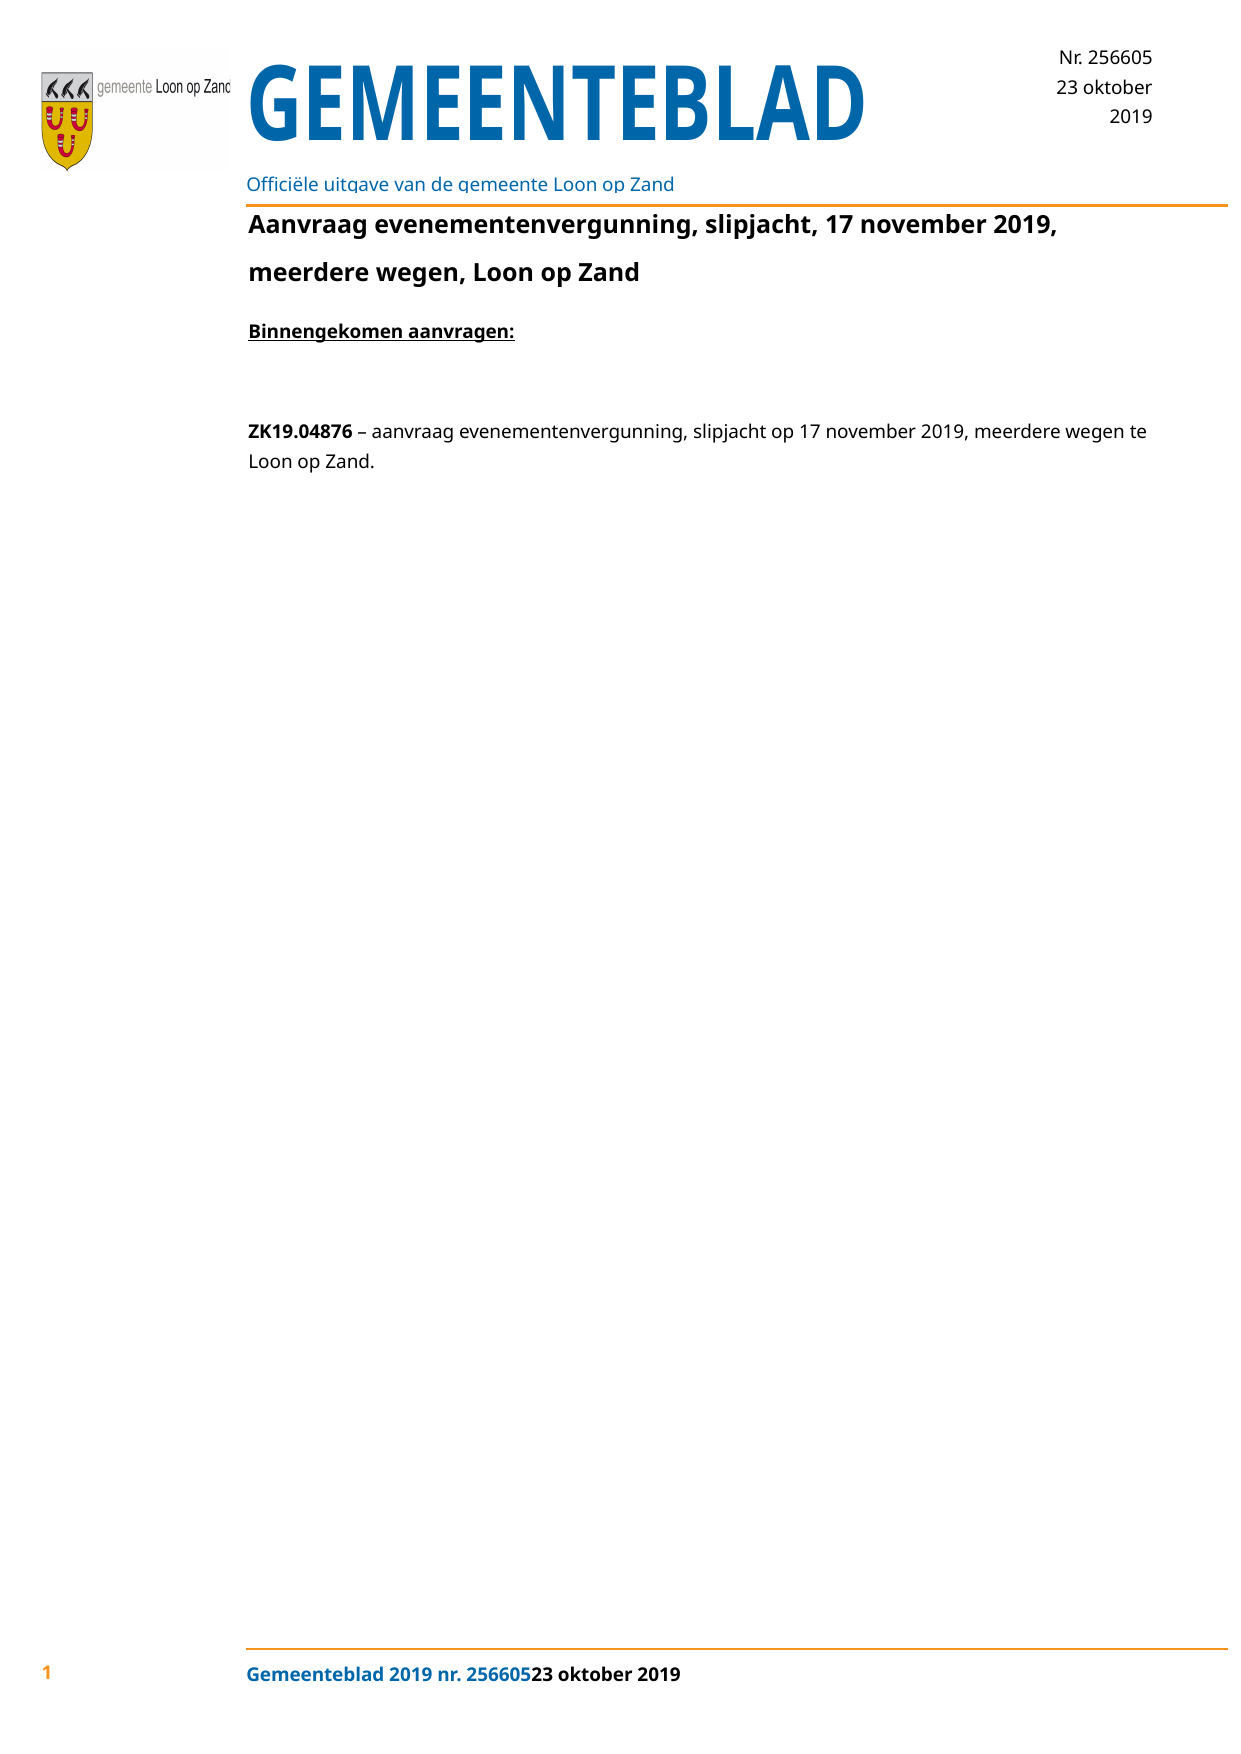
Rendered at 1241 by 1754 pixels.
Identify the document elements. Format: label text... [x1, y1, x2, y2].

text Binnengekomen aanvragen: [248, 318, 1152, 344]
text Aanvraag evenementenvergunning, slipjacht, 17 november 2019, meerdere wegen, Loon op Zand [248, 207, 1152, 288]
picture [41, 47, 231, 172]
text ZK19.04876 – aanvraag evenementenvergunning, slipjacht op 17 november 2019, meerdere wegen te Loon op Zand. [248, 419, 1152, 474]
